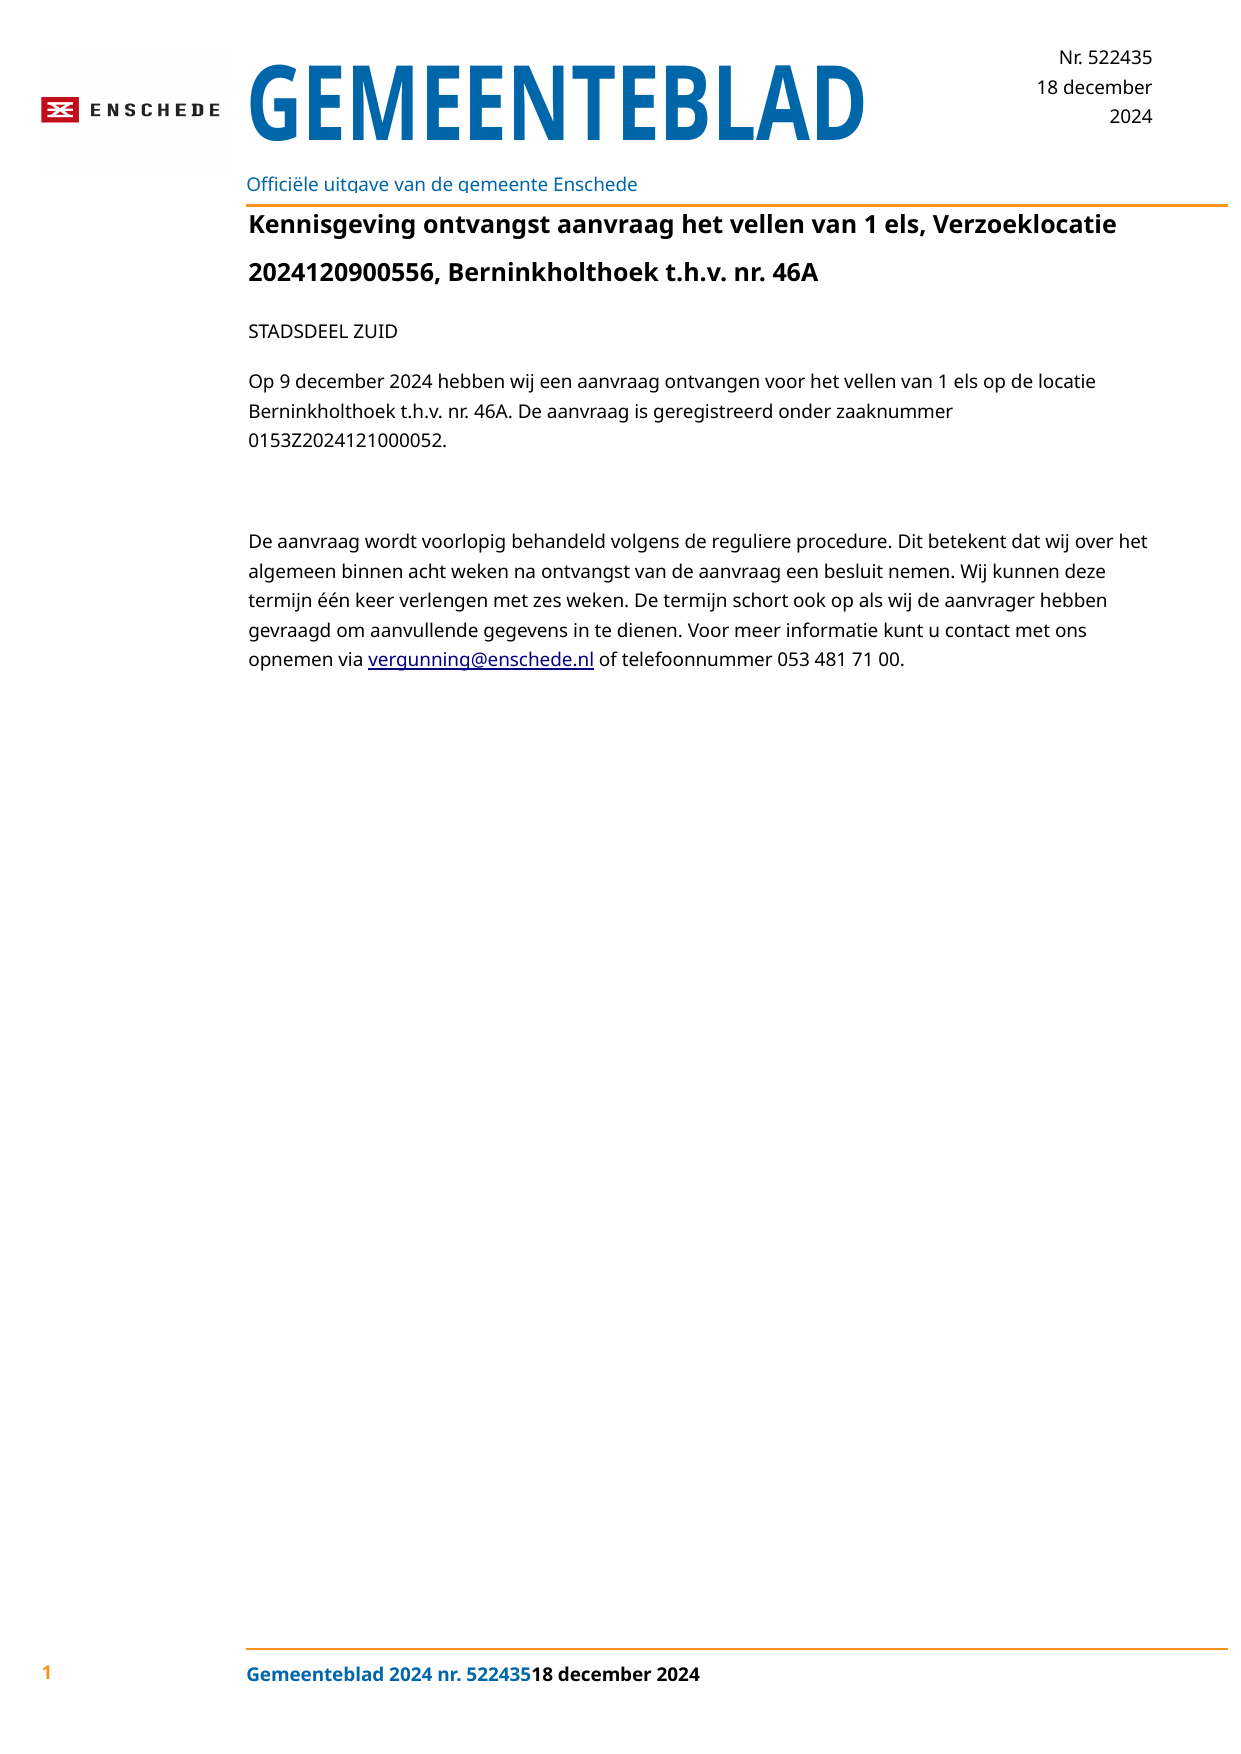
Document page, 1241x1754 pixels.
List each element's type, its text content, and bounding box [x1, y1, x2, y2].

text De aanvraag wordt voorlopig behandeld volgens de reguliere procedure. Dit betekent dat wij over het algemeen binnen acht weken na ontvangst van de aanvraag een besluit nemen. Wij kunnen deze termijn één keer verlengen met zes weken. De termijn schort ook op als wij de aanvrager hebben gevraagd om aanvullende gegevens in te dienen. Voor meer informatie kunt u contact met ons opnemen via vergunning@enschede.nl of telefoonnummer 053 481 71 00. [248, 528, 1152, 672]
text STADSDEEL ZUID [248, 318, 1152, 344]
picture [41, 47, 231, 172]
text Op 9 december 2024 hebben wij een aanvraag ontvangen voor het vellen van 1 els op de locatie Berninkholthoek t.h.v. nr. 46A. De aanvraag is geregistreerd onder zaaknummer 0153Z2024121000052. [248, 368, 1152, 453]
text Kennisgeving ontvangst aanvraag het vellen van 1 els, Verzoeklocatie 2024120900556, Berninkholthoek t.h.v. nr. 46A [248, 207, 1152, 288]
